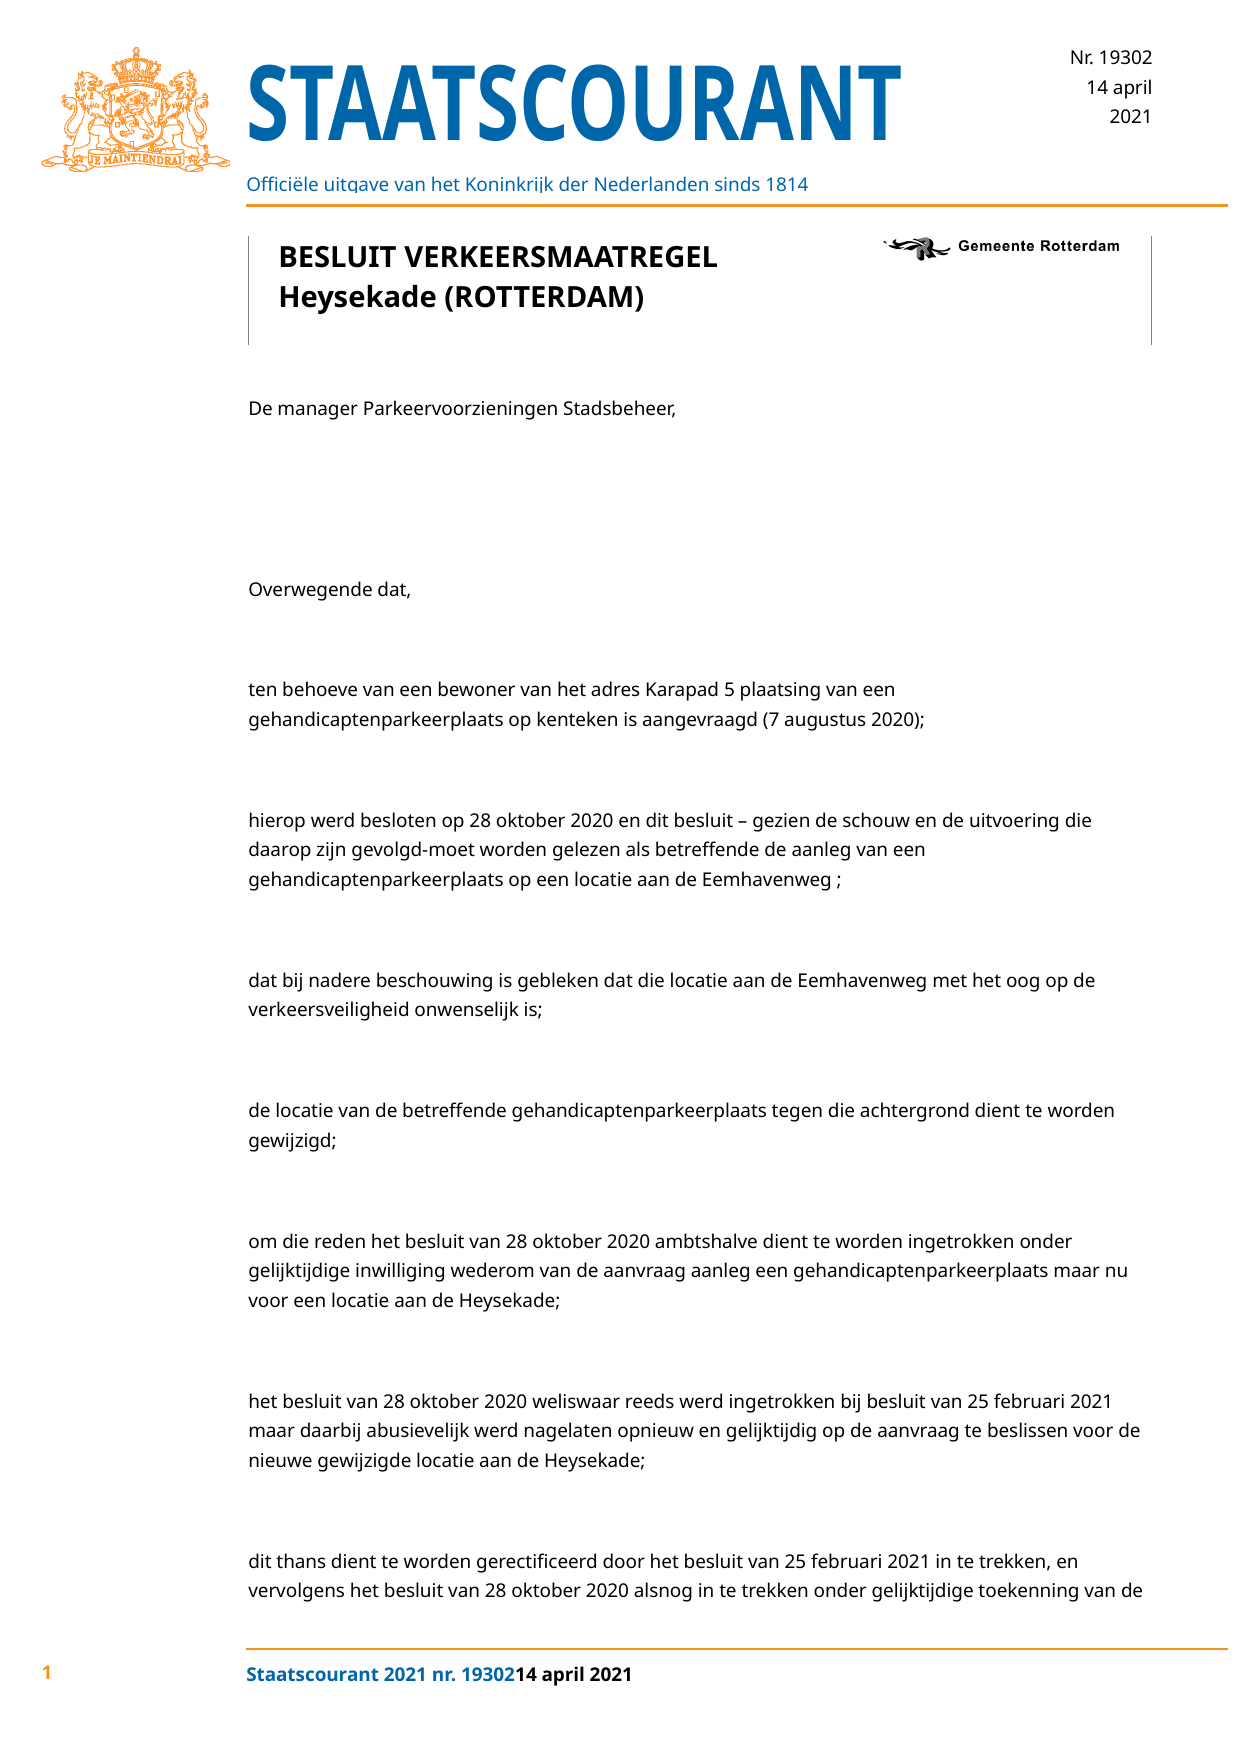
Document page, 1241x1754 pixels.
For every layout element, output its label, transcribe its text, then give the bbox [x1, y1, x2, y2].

text dat bij nadere beschouwing is gebleken dat die locatie aan de Eemhavenweg met het oog op de verkeersveiligheid onwenselijk is; [248, 967, 1152, 1022]
table_header BESLUIT VERKEERSMAATREGEL Heysekade (ROTTERDAM) [249, 236, 850, 345]
text Overwegende dat, [248, 576, 1152, 602]
text de locatie van de betreffende gehandicaptenparkeerplaats tegen die achtergrond dient te worden gewijzigd; [248, 1097, 1152, 1153]
picture [882, 236, 1119, 261]
picture [41, 47, 231, 172]
text ten behoeve van een bewoner van het adres Karapad 5 plaatsing van een gehandicaptenparkeerplaats op kenteken is aangevraagd (7 augustus 2020); [248, 677, 1152, 732]
text hierop werd besloten op 28 oktober 2020 en dit besluit – gezien de schouw en de uitvoering die daarop zijn gevolgd-moet worden gelezen als betreffende de aanleg van een gehandicaptenparkeerplaats op een locatie aan de Eemhavenweg ; [248, 807, 1152, 892]
text het besluit van 28 oktober 2020 weliswaar reeds werd ingetrokken bij besluit van 25 februari 2021 maar daarbij abusievelijk werd nagelaten opnieuw en gelijktijdig op de aanvraag te beslissen voor de nieuwe gewijzigde locatie aan de Heysekade; [248, 1388, 1152, 1473]
text De manager Parkeervoorzieningen Stadsbeheer, [248, 395, 1152, 421]
text om die reden het besluit van 28 oktober 2020 ambtshalve dient te worden ingetrokken onder gelijktijdige inwilliging wederom van de aanvraag aanleg een gehandicaptenparkeerplaats maar nu voor een locatie aan de Heysekade; [248, 1228, 1152, 1313]
table_header [850, 236, 1151, 345]
text dit thans dient te worden gerectificeerd door het besluit van 25 februari 2021 in te trekken, en vervolgens het besluit van 28 oktober 2020 alsnog in te trekken onder gelijktijdige toekenning van de [248, 1548, 1152, 1603]
